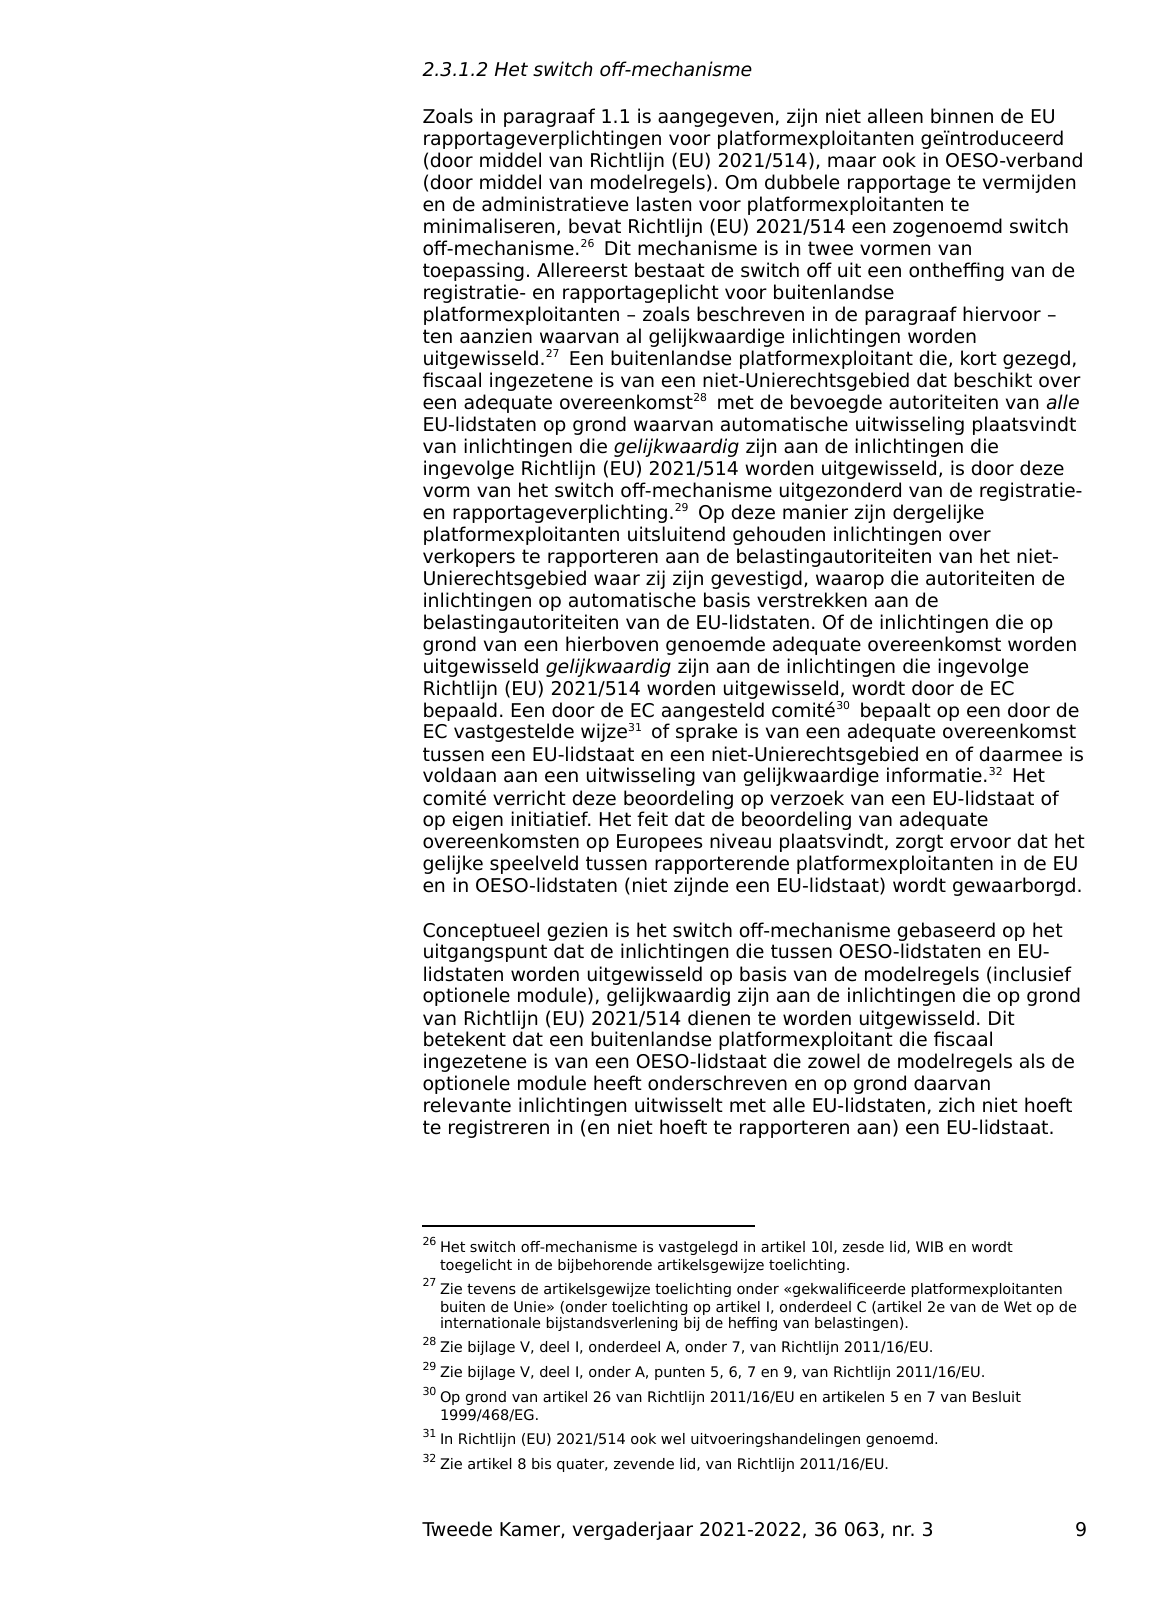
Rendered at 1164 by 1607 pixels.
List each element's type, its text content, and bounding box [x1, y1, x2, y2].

text Conceptueel gezien is het switch off-mechanisme gebaseerd op het uitgangspunt dat de inlichtingen die tussen OESO-lidstaten en EU-lidstaten worden uitgewisseld op basis van de modelregels (inclusief optionele module), gelijkwaardig zijn aan de inlichtingen die op grond van Richtlijn (EU) 2021/514 dienen te worden uitgewisseld. Dit betekent dat een buitenlandse platformexploitant die fiscaal ingezetene is van een OESO-lidstaat die zowel de modelregels als de optionele module heeft onderschreven en op grond daarvan relevante inlichtingen uitwisselt met alle EU-lidstaten, zich niet hoeft te registreren in (en niet hoeft te rapporteren aan) een EU-lidstaat. [422, 919, 1087, 1139]
text Op grond van artikel 26 van Richtlijn 2011/16/EU en artikelen 5 en 7 van Besluit 1999/468/EG. [422, 1385, 1087, 1424]
text Het switch off-mechanisme is vastgelegd in artikel 10l, zesde lid, WIB en wordt toegelicht in de bijbehorende artikelsgewijze toelichting. [422, 1235, 1087, 1274]
text Zie tevens de artikelsgewijze toelichting onder «gekwalificeerde platformexploitanten buiten de Unie» (onder toelichting op artikel I, onderdeel C (artikel 2e van de Wet op de internationale bijstandsverlening bij de heffing van belastingen). [422, 1277, 1087, 1332]
text Zie bijlage V, deel I, onderdeel A, onder 7, van Richtlijn 2011/16/EU. [422, 1335, 1087, 1357]
subtitle 2.3.1.2 Het switch off-mechanisme [422, 59, 1087, 81]
text In Richtlijn (EU) 2021/514 ook wel uitvoeringshandelingen genoemd. [422, 1427, 1087, 1449]
text Zoals in paragraaf 1.1 is aangegeven, zijn niet alleen binnen de EU rapportageverplichtingen voor platformexploitanten geïntroduceerd (door middel van Richtlijn (EU) 2021/514), maar ook in OESO-verband (door middel van modelregels). Om dubbele rapportage te vermijden en de administratieve lasten voor platformexploitanten te minimaliseren, bevat Richtlijn (EU) 2021/514 een zogenoemd switch off-mechanisme. Dit mechanisme is in twee vormen van toepassing. Allereerst bestaat de switch off uit een ontheffing van de registratie- en rapportageplicht voor buitenlandse platformexploitanten – zoals beschreven in de paragraaf hiervoor – ten aanzien waarvan al gelijkwaardige inlichtingen worden uitgewisseld. Een buitenlandse platformexploitant die, kort gezegd, fiscaal ingezetene is van een niet-Unierechtsgebied dat beschikt over een adequate overeenkomst met de bevoegde autoriteiten van alle EU-lidstaten op grond waarvan automatische uitwisseling plaatsvindt van inlichtingen die gelijkwaardig zijn aan de inlichtingen die ingevolge Richtlijn (EU) 2021/514 worden uitgewisseld, is door deze vorm van het switch off-mechanisme uitgezonderd van de registratie- en rapportageverplichting. Op deze manier zijn dergelijke platformexploitanten uitsluitend gehouden inlichtingen over verkopers te rapporteren aan de belastingautoriteiten van het niet-Unierechtsgebied waar zij zijn gevestigd, waarop die autoriteiten de inlichtingen op automatische basis verstrekken aan de belastingautoriteiten van de EU-lidstaten. Of de inlichtingen die op grond van een hierboven genoemde adequate overeenkomst worden uitgewisseld gelijkwaardig zijn aan de inlichtingen die ingevolge Richtlijn (EU) 2021/514 worden uitgewisseld, wordt door de EC bepaald. Een door de EC aangesteld comité bepaalt op een door de EC vastgestelde wijze of sprake is van een adequate overeenkomst tussen een EU-lidstaat en een niet-Unierechtsgebied en of daarmee is voldaan aan een uitwisseling van gelijkwaardige informatie. Het comité verricht deze beoordeling op verzoek van een EU-lidstaat of op eigen initiatief. Het feit dat de beoordeling van adequate overeenkomsten op Europees niveau plaatsvindt, zorgt ervoor dat het gelijke speelveld tussen rapporterende platformexploitanten in de EU en in OESO-lidstaten (niet zijnde een EU-lidstaat) wordt gewaarborgd. [422, 106, 1087, 897]
text Zie bijlage V, deel I, onder A, punten 5, 6, 7 en 9, van Richtlijn 2011/16/EU. [422, 1360, 1087, 1382]
text Zie artikel 8 bis quater, zevende lid, van Richtlijn 2011/16/EU. [422, 1452, 1087, 1474]
